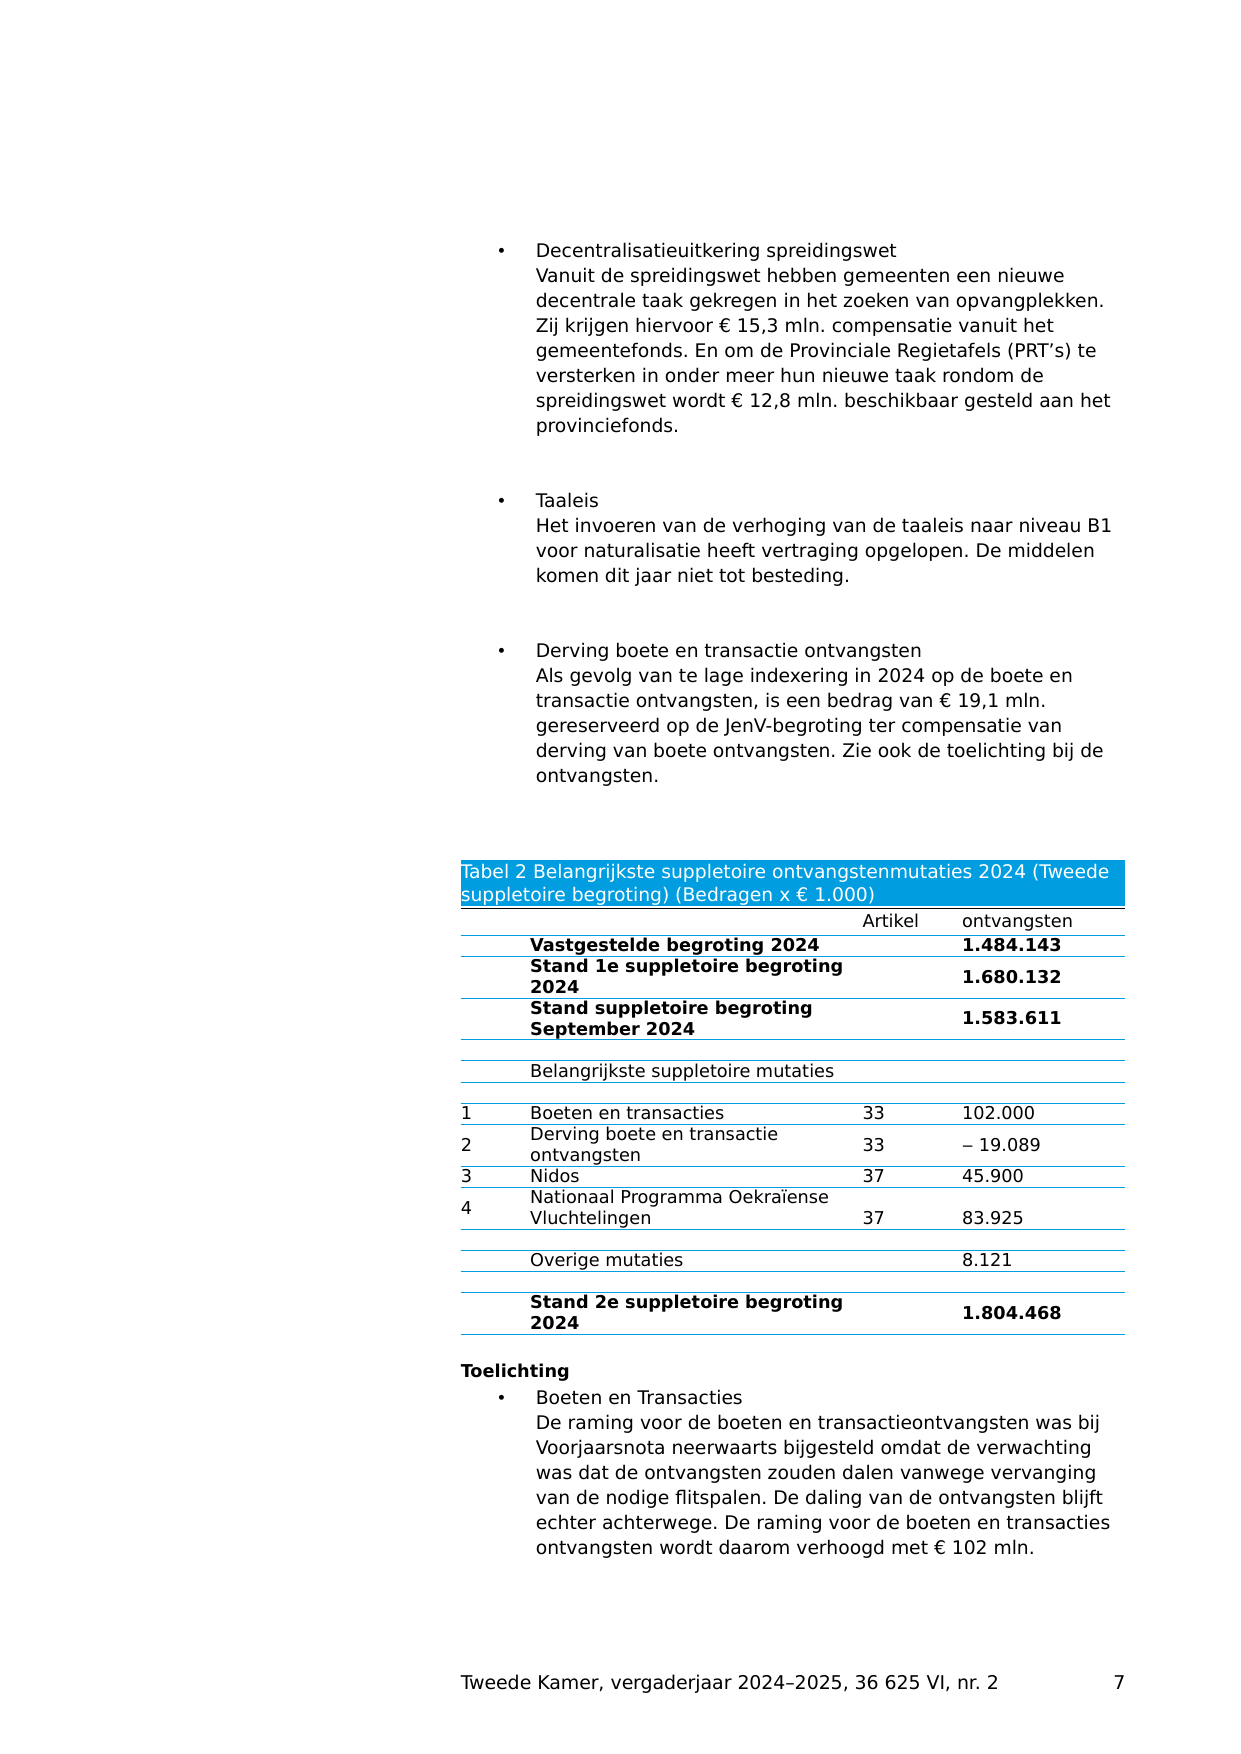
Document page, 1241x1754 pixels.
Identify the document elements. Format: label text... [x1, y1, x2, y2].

text Toelichting [461, 1359, 1125, 1382]
table_cell Derving boete en transactie ontvangsten [527, 1125, 859, 1166]
table_cell ‒ 19.089 [959, 1125, 1125, 1166]
table_cell 83.925 [959, 1188, 1125, 1228]
table_cell [859, 1061, 959, 1082]
table_cell [959, 1230, 1125, 1250]
table_cell [527, 1230, 859, 1250]
table_cell [859, 1251, 959, 1271]
list Derving boete en transactie ontvangsten [498, 638, 1125, 663]
table_cell [461, 1251, 527, 1271]
table_cell [859, 1040, 959, 1060]
table_cell Stand 1e suppletoire begroting 2024 [527, 957, 859, 997]
table_cell 102.000 [959, 1104, 1125, 1124]
table_cell [859, 936, 959, 956]
table_cell [461, 936, 527, 956]
table_cell [859, 1293, 959, 1334]
table_cell [527, 909, 859, 934]
table_cell 4 [461, 1188, 527, 1228]
list Als gevolg van te lage indexering in 2024 op de boete en transactie ontvangsten, is een bedrag van € 19,1 mln. gereserveerd op de JenV-begroting ter compensatie van derving van boete ontvangsten. Zie ook de toelichting bij de ontvangsten. [498, 663, 1125, 838]
table_cell [959, 1040, 1125, 1060]
table_cell [461, 1040, 527, 1060]
table_cell Stand suppletoire begroting September 2024 [527, 999, 859, 1039]
table_cell 1.484.143 [959, 936, 1125, 956]
table_cell [859, 1083, 959, 1103]
table_cell ontvangsten [959, 909, 1125, 934]
table_cell [527, 1272, 859, 1292]
table_cell Belangrijkste suppletoire mutaties [527, 1061, 859, 1082]
table_cell Stand 2e suppletoire begroting 2024 [527, 1293, 859, 1334]
table_cell Nationaal Programma Oekraïense Vluchtelingen [527, 1188, 859, 1228]
table_cell [859, 957, 959, 997]
table_cell Artikel [859, 909, 959, 934]
table_cell 37 [859, 1188, 959, 1228]
list Decentralisatieuitkering spreidingswet Vanuit de spreidingswet hebben gemeenten een nieuwe decentrale taak gekregen in het zoeken van opvangplekken. Zij krijgen hiervoor € 15,3 mln. compensatie vanuit het gemeentefonds. En om de Provinciale Regietafels (PRT’s) te versterken in onder meer hun nieuwe taak rondom de spreidingswet wordt € 12,8 mln. beschikbaar gesteld aan het provinciefonds. [498, 238, 1125, 488]
table_cell Boeten en transacties [527, 1104, 859, 1124]
table_cell [859, 1230, 959, 1250]
table_cell 1.804.468 [959, 1293, 1125, 1334]
list Boeten en Transacties [498, 1384, 1125, 1409]
table_cell [461, 909, 527, 934]
table_cell Vastgestelde begroting 2024 [527, 936, 859, 956]
table_cell 33 [859, 1125, 959, 1166]
table_cell 1.583.611 [959, 999, 1125, 1039]
table_cell [527, 1083, 859, 1103]
list De raming voor de boeten en transactieontvangsten was bij Voorjaarsnota neerwaarts bijgesteld omdat de verwachting was dat de ontvangsten zouden dalen vanwege vervanging van de nodige flitspalen. De daling van de ontvangsten blijft echter achterwege. De raming voor de boeten en transacties ontvangsten wordt daarom verhoogd met € 102 mln. [498, 1409, 1125, 1609]
table_cell [461, 1230, 527, 1250]
table_cell [461, 1083, 527, 1103]
table_cell [461, 957, 527, 997]
table_cell [461, 1293, 527, 1334]
table_cell 1 [461, 1104, 527, 1124]
table_cell 45.900 [959, 1167, 1125, 1187]
list Taaleis [498, 488, 1125, 513]
table_cell [461, 999, 527, 1039]
table_cell 37 [859, 1167, 959, 1187]
table_cell 33 [859, 1104, 959, 1124]
table_cell 1.680.132 [959, 957, 1125, 997]
table_cell [959, 1061, 1125, 1082]
table_cell [859, 1272, 959, 1292]
table_cell [859, 999, 959, 1039]
table_cell [461, 1272, 527, 1292]
table_cell 3 [461, 1167, 527, 1187]
table_cell [527, 1040, 859, 1060]
table_cell Nidos [527, 1167, 859, 1187]
table_cell [461, 1061, 527, 1082]
list [536, 191, 1125, 216]
table_cell [959, 1272, 1125, 1292]
table_cell [959, 1083, 1125, 1103]
table_cell 2 [461, 1125, 527, 1166]
list Het invoeren van de verhoging van de taaleis naar niveau B1 voor naturalisatie heeft vertraging opgelopen. De middelen komen dit jaar niet tot besteding. [498, 513, 1125, 638]
table_cell Overige mutaties [527, 1251, 859, 1271]
table_cell 8.121 [959, 1251, 1125, 1271]
